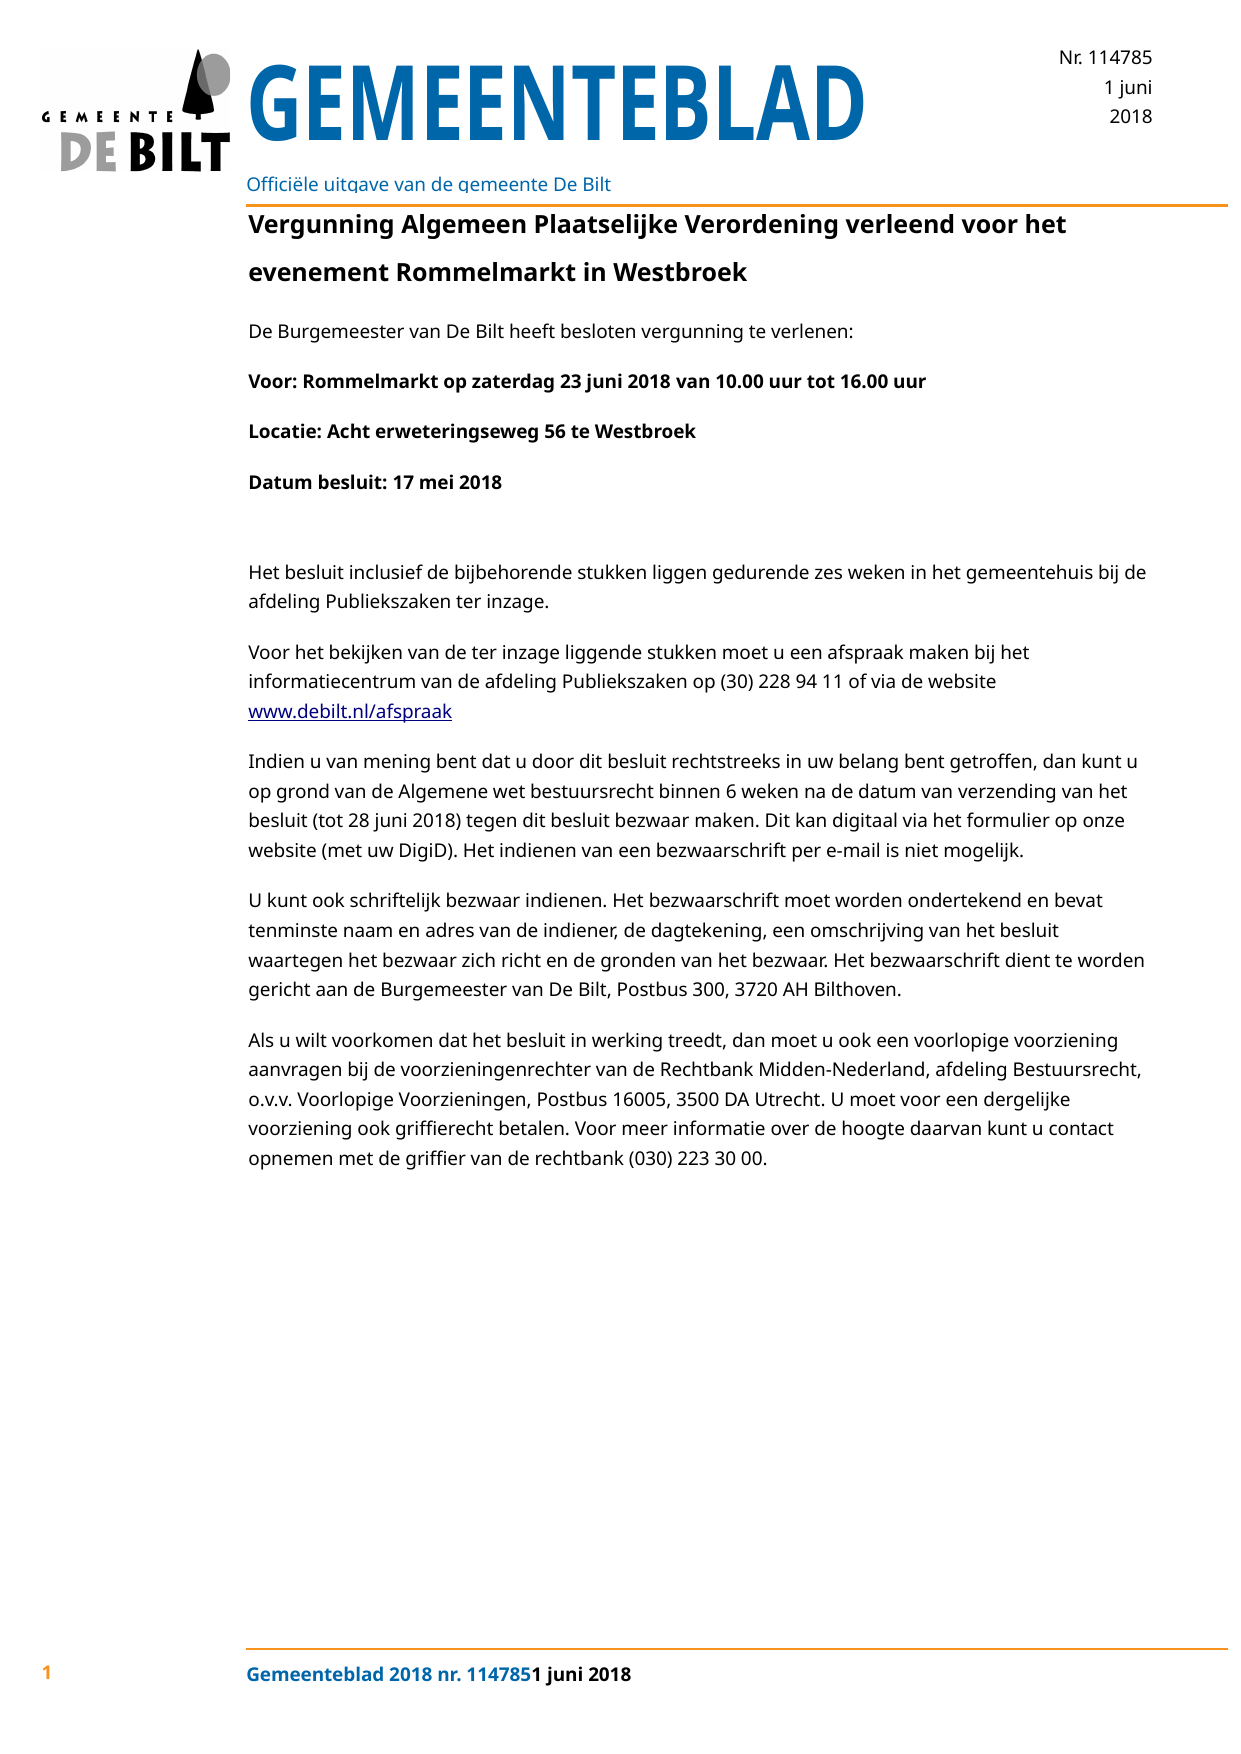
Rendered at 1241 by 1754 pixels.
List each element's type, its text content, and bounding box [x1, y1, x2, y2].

text U kunt ook schriftelijk bezwaar indienen. Het bezwaarschrift moet worden ondertekend en bevat tenminste naam en adres van de indiener, de dagtekening, een omschrijving van het besluit waartegen het bezwaar zich richt en de gronden van het bezwaar. Het bezwaarschrift dient te worden gericht aan de Burgemeester van De Bilt, Postbus 300, 3720 AH Bilthoven. [248, 888, 1152, 1002]
text Vergunning Algemeen Plaatselijke Verordening verleend voor het evenement Rommelmarkt in Westbroek [248, 207, 1152, 288]
text Datum besluit: 17 mei 2018 [248, 469, 1152, 495]
text Voor het bekijken van de ter inzage liggende stukken moet u een afspraak maken bij het informatiecentrum van de afdeling Publiekszaken op (30) 228 94 11 of via de website www.debilt.nl/afspraak [248, 639, 1152, 724]
text Locatie: Acht erweteringseweg 56 te Westbroek [248, 419, 1152, 444]
text Als u wilt voorkomen dat het besluit in werking treedt, dan moet u ook een voorlopige voorziening aanvragen bij de voorzieningenrechter van de Rechtbank Midden-Nederland, afdeling Bestuursrecht, o.v.v. Voorlopige Voorzieningen, Postbus 16005, 3500 DA Utrecht. U moet voor een dergelijke voorziening ook griffierecht betalen. Voor meer informatie over de hoogte daarvan kunt u contact opnemen met de griffier van de rechtbank (030) 223 30 00. [248, 1027, 1152, 1171]
picture [41, 47, 231, 172]
text De Burgemeester van De Bilt heeft besloten vergunning te verlenen: [248, 318, 1152, 344]
text Voor: Rommelmarkt op zaterdag 23 juni 2018 van 10.00 uur tot 16.00 uur [248, 368, 1152, 394]
text Indien u van mening bent dat u door dit besluit rechtstreeks in uw belang bent getroffen, dan kunt u op grond van de Algemene wet bestuursrecht binnen 6 weken na de datum van verzending van het besluit (tot 28 juni 2018) tegen dit besluit bezwaar maken. Dit kan digitaal via het formulier op onze website (met uw DigiD). Het indienen van een bezwaarschrift per e-mail is niet mogelijk. [248, 748, 1152, 863]
text Het besluit inclusief de bijbehorende stukken liggen gedurende zes weken in het gemeentehuis bij de afdeling Publiekszaken ter inzage. [248, 559, 1152, 614]
